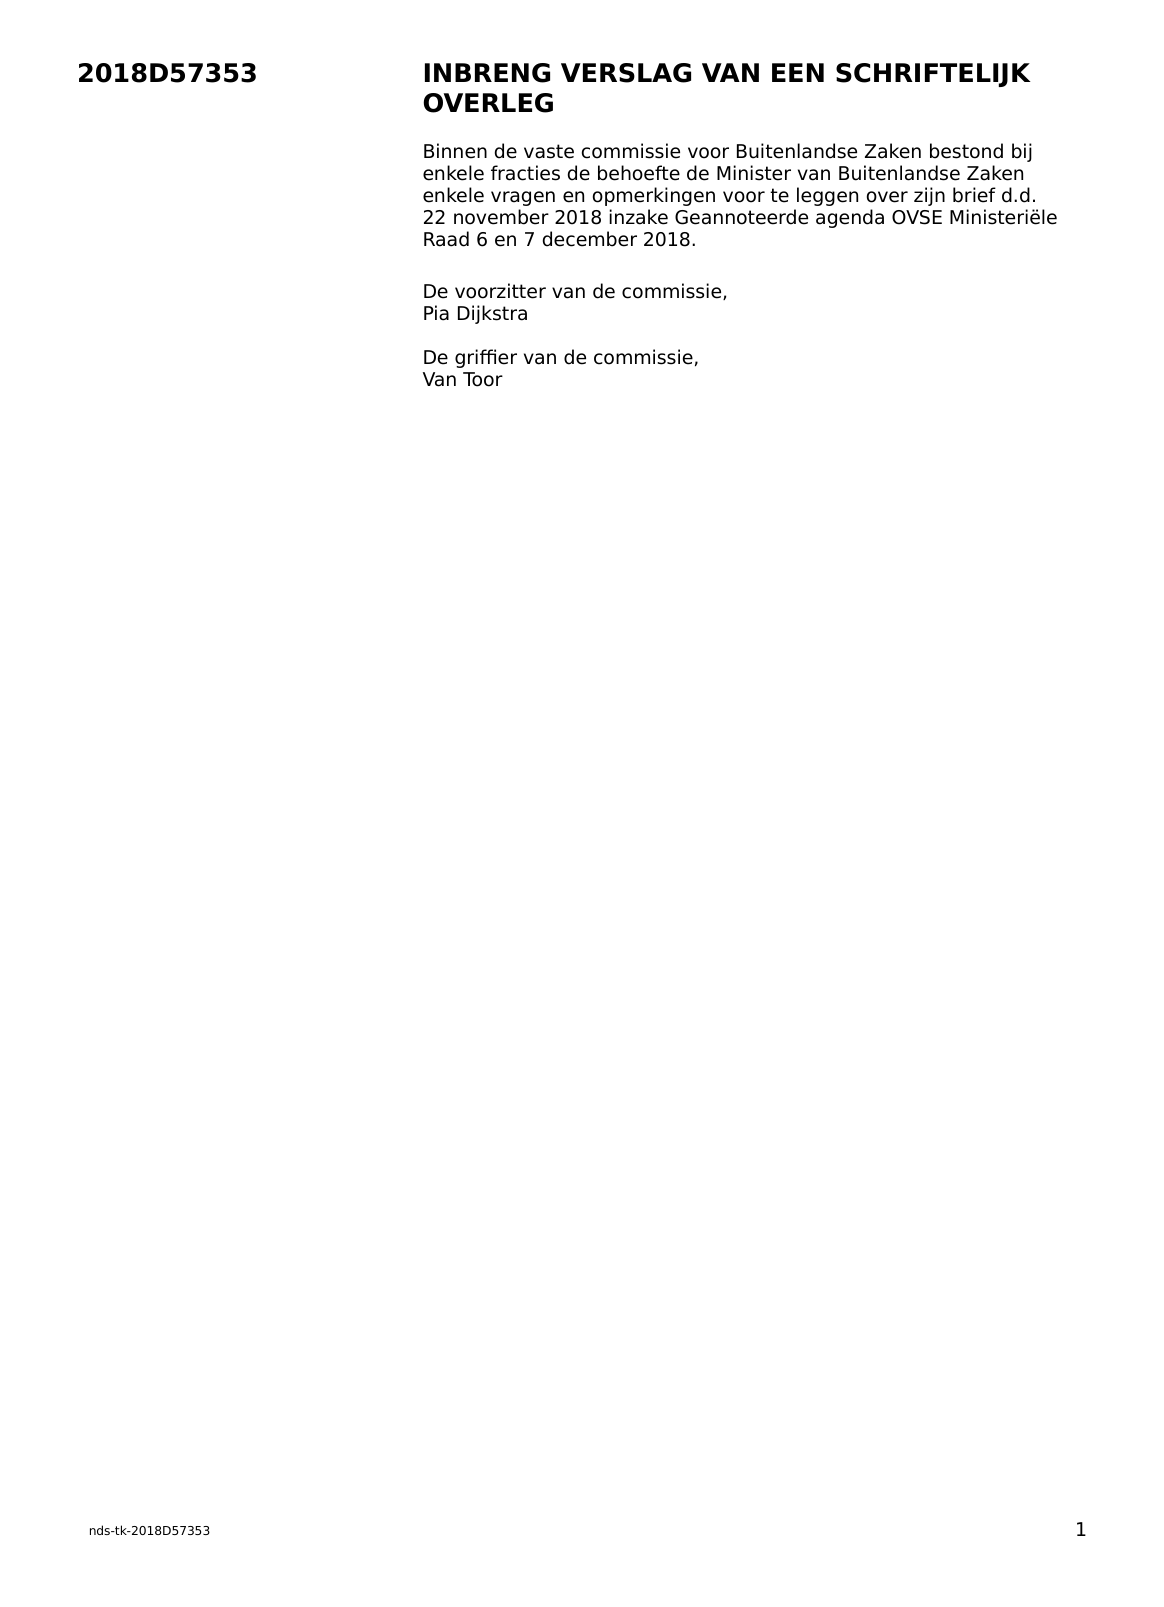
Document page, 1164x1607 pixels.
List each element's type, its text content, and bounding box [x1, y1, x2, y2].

text Binnen de vaste commissie voor Buitenlandse Zaken bestond bij enkele fracties de behoefte de Minister van Buitenlandse Zaken enkele vragen en opmerkingen voor te leggen over zijn brief d.d. 22 november 2018 inzake Geannoteerde agenda OVSE Ministeriële Raad 6 en 7 december 2018. [422, 141, 1087, 251]
text De griffier van de commissie, Van Toor [422, 347, 1087, 391]
text De voorzitter van de commissie, Pia Dijkstra [422, 281, 1087, 324]
text 2018D57353 INBRENG VERSLAG VAN EEN SCHRIFTELIJK OVERLEG [77, 59, 1087, 118]
text nds-tk-2018D57353 [88, 1524, 323, 1538]
